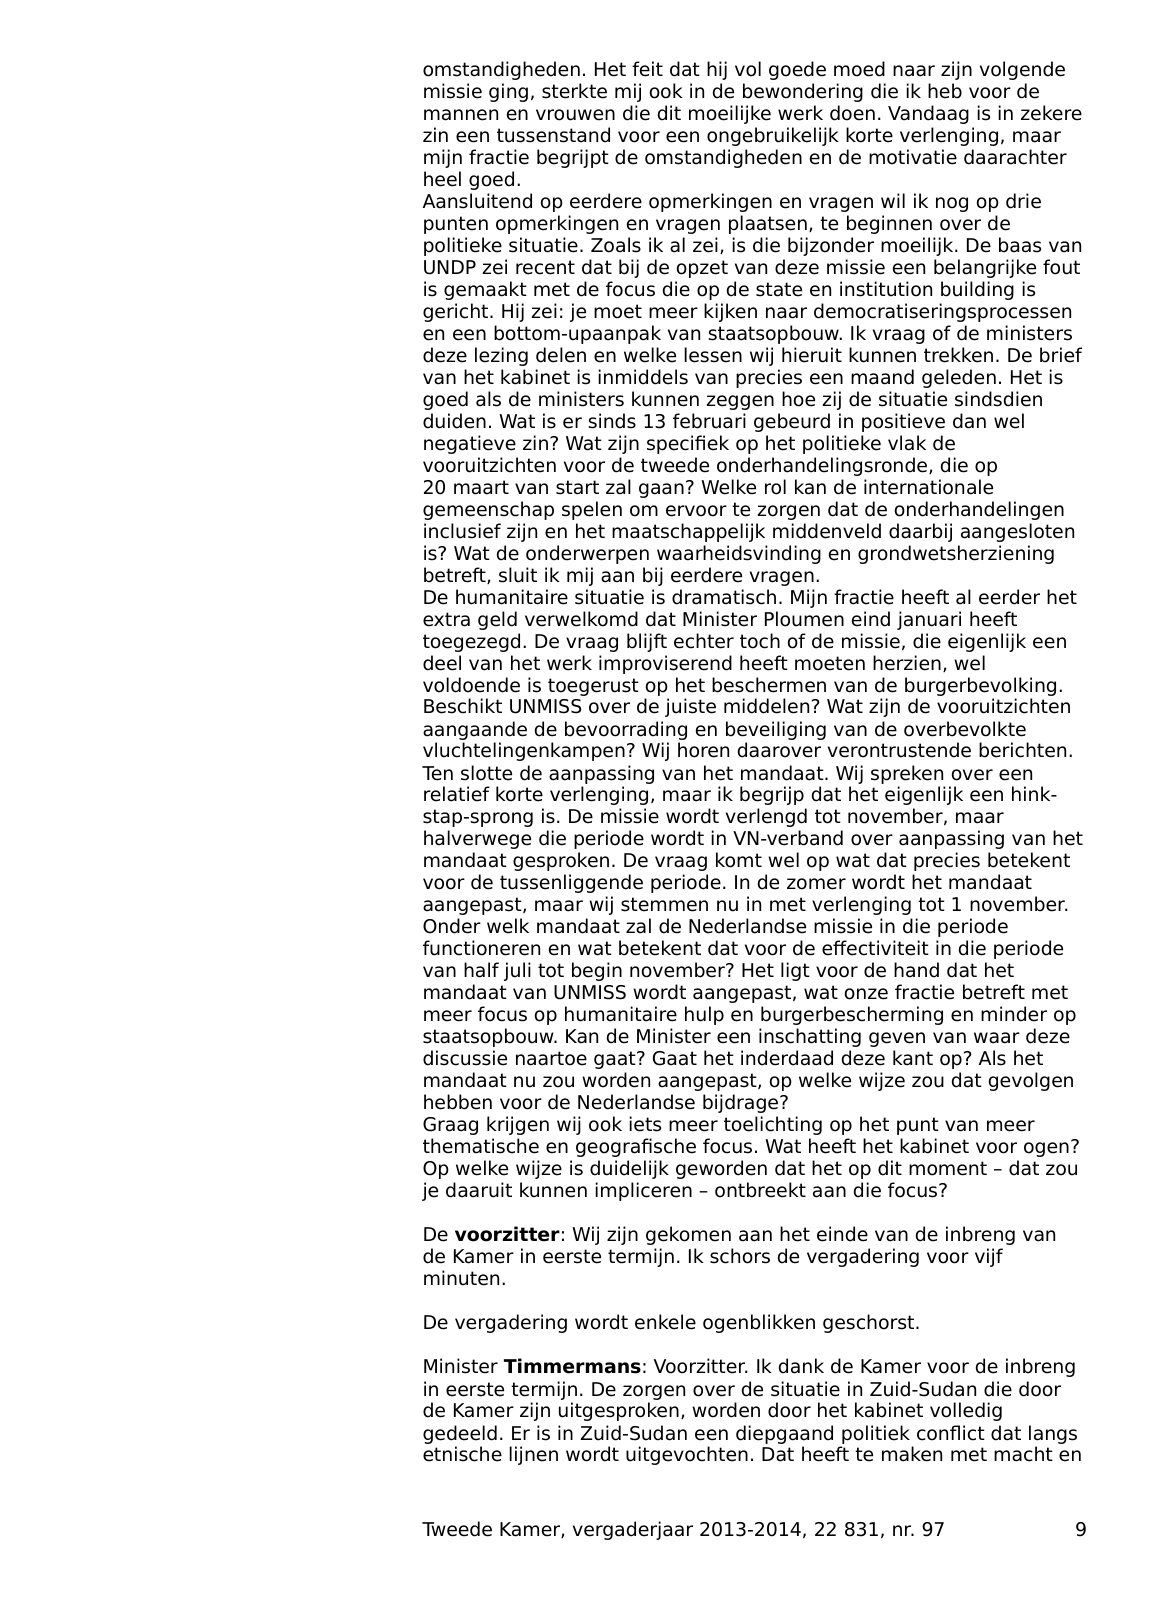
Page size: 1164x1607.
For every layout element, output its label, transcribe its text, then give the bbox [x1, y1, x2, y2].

text Minister Timmermans: Voorzitter. Ik dank de Kamer voor de inbreng in eerste termijn. De zorgen over de situatie in Zuid-Sudan die door de Kamer zijn uitgesproken, worden door het kabinet volledig gedeeld. Er is in Zuid-Sudan een diepgaand politiek conflict dat langs etnische lijnen wordt uitgevochten. Dat heeft te maken met macht en [422, 1356, 1087, 1466]
text Ten slotte de aanpassing van het mandaat. Wij spreken over een relatief korte verlenging, maar ik begrijp dat het eigenlijk een hink-stap-sprong is. De missie wordt verlengd tot november, maar halverwege die periode wordt in VN-verband over aanpassing van het mandaat gesproken. De vraag komt wel op wat dat precies betekent voor de tussenliggende periode. In de zomer wordt het mandaat aangepast, maar wij stemmen nu in met verlenging tot 1 november. Onder welk mandaat zal de Nederlandse missie in die periode functioneren en wat betekent dat voor de effectiviteit in die periode van half juli tot begin november? Het ligt voor de hand dat het mandaat van UNMISS wordt aangepast, wat onze fractie betreft met meer focus op humanitaire hulp en burgerbescherming en minder op staatsopbouw. Kan de Minister een inschatting geven van waar deze discussie naartoe gaat? Gaat het inderdaad deze kant op? Als het mandaat nu zou worden aangepast, op welke wijze zou dat gevolgen hebben voor de Nederlandse bijdrage? [422, 762, 1087, 1114]
text Aansluitend op eerdere opmerkingen en vragen wil ik nog op drie punten opmerkingen en vragen plaatsen, te beginnen over de politieke situatie. Zoals ik al zei, is die bijzonder moeilijk. De baas van UNDP zei recent dat bij de opzet van deze missie een belangrijke fout is gemaakt met de focus die op de state en institution building is gericht. Hij zei: je moet meer kijken naar democratiseringsprocessen en een bottom-upaanpak van staatsopbouw. Ik vraag of de ministers deze lezing delen en welke lessen wij hieruit kunnen trekken. De brief van het kabinet is inmiddels van precies een maand geleden. Het is goed als de ministers kunnen zeggen hoe zij de situatie sindsdien duiden. Wat is er sinds 13 februari gebeurd in positieve dan wel negatieve zin? Wat zijn specifiek op het politieke vlak de vooruitzichten voor de tweede onderhandelingsronde, die op 20 maart van start zal gaan? Welke rol kan de internationale gemeenschap spelen om ervoor te zorgen dat de onderhandelingen inclusief zijn en het maatschappelijk middenveld daarbij aangesloten is? Wat de onderwerpen waarheidsvinding en grondwetsherziening betreft, sluit ik mij aan bij eerdere vragen. [422, 191, 1087, 587]
text De vergadering wordt enkele ogenblikken geschorst. [422, 1312, 1087, 1334]
text omstandigheden. Het feit dat hij vol goede moed naar zijn volgende missie ging, sterkte mij ook in de bewondering die ik heb voor de mannen en vrouwen die dit moeilijke werk doen. Vandaag is in zekere zin een tussenstand voor een ongebruikelijk korte verlenging, maar mijn fractie begrijpt de omstandigheden en de motivatie daarachter heel goed. [422, 59, 1087, 191]
text De voorzitter: Wij zijn gekomen aan het einde van de inbreng van de Kamer in eerste termijn. Ik schors de vergadering voor vijf minuten. [422, 1224, 1087, 1290]
text Graag krijgen wij ook iets meer toelichting op het punt van meer thematische en geografische focus. Wat heeft het kabinet voor ogen? Op welke wijze is duidelijk geworden dat het op dit moment – dat zou je daaruit kunnen impliceren – ontbreekt aan die focus? [422, 1114, 1087, 1202]
text De humanitaire situatie is dramatisch. Mijn fractie heeft al eerder het extra geld verwelkomd dat Minister Ploumen eind januari heeft toegezegd. De vraag blijft echter toch of de missie, die eigenlijk een deel van het werk improviserend heeft moeten herzien, wel voldoende is toegerust op het beschermen van de burgerbevolking. Beschikt UNMISS over de juiste middelen? Wat zijn de vooruitzichten aangaande de bevoorrading en beveiliging van de overbevolkte vluchtelingenkampen? Wij horen daarover verontrustende berichten. [422, 587, 1087, 762]
